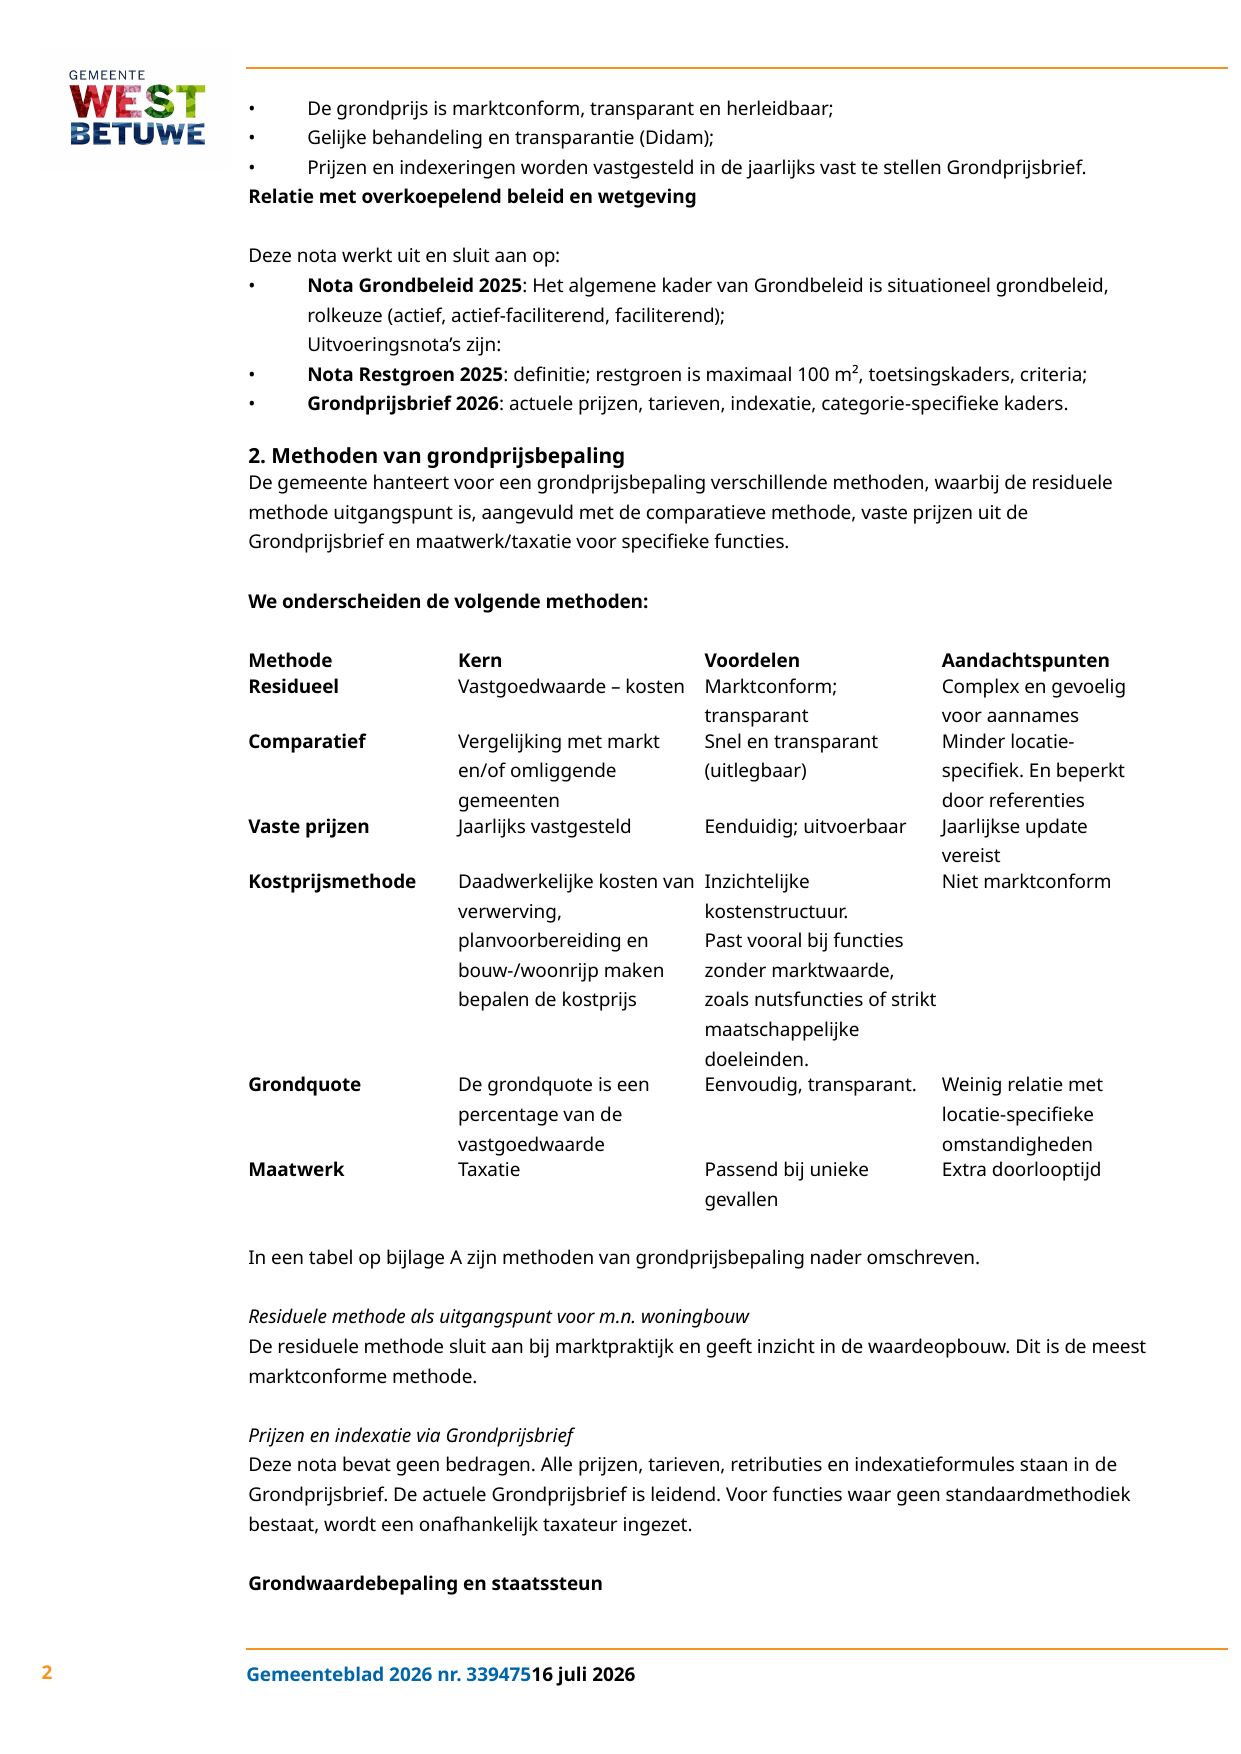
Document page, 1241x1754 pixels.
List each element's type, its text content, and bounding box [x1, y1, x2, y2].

table_cell Maatwerk [248, 1156, 458, 1212]
table_cell Marktconform; transparant [704, 673, 942, 728]
text De residuele methode sluit aan bij marktpraktijk en geeft inzicht in de waardeopbouw. Dit is de meest marktconforme methode. [248, 1333, 1152, 1389]
text Prijzen en indexatie via Grondprijsbrief [248, 1422, 1152, 1448]
table_cell Vergelijking met markt en/of omliggende gemeenten [458, 728, 704, 813]
table_cell Taxatie [458, 1156, 704, 1212]
text Residuele methode als uitgangspunt voor m.n. woningbouw [248, 1304, 1152, 1329]
list Gelijke behandeling en transparantie (Didam); [248, 124, 1152, 150]
text De gemeente hanteert voor een grondprijsbepaling verschillende methoden, waarbij de residuele methode uitgangspunt is, aangevuld met de comparatieve methode, vaste prijzen uit de Grondprijsbrief en maatwerk/taxatie voor specifieke functies. [248, 469, 1152, 554]
list Nota Restgroen 2025: definitie; restgroen is maximaal 100 m², toetsingskaders, criteria; [248, 361, 1152, 387]
text Grondwaardebepaling en staatssteun [248, 1570, 1152, 1596]
text 2. Methoden van grondprijsbepaling [248, 441, 1152, 469]
table_cell Weinig relatie met locatie‑specifieke omstandigheden [942, 1072, 1152, 1156]
table_header Methode [248, 647, 458, 673]
table_cell Extra doorlooptijd [942, 1156, 1152, 1212]
table_cell Snel en transparant (uitlegbaar) [704, 728, 942, 813]
table_cell Jaarlijkse update vereist [942, 813, 1152, 868]
table_cell Complex en gevoelig voor aannames [942, 673, 1152, 728]
table_header Voordelen [704, 647, 942, 673]
list Grondprijsbrief 2026: actuele prijzen, tarieven, indexatie, categorie‑specifieke kaders. [248, 391, 1152, 416]
table_cell Eenvoudig, transparant. [704, 1072, 942, 1156]
table_cell Daadwerkelijke kosten van verwerving, planvoorbereiding en bouw-/woonrijp maken bepalen de kostprijs [458, 868, 704, 1072]
table_cell De grondquote is een percentage van de vastgoedwaarde [458, 1072, 704, 1156]
picture [41, 47, 231, 172]
table_cell Niet marktconform [942, 868, 1152, 1072]
list Uitvoeringsnota’s zijn: [248, 331, 1152, 357]
table_cell Residueel [248, 673, 458, 728]
table_cell Jaarlijks vastgesteld [458, 813, 704, 868]
table_cell Passend bij unieke gevallen [704, 1156, 942, 1212]
table_header Kern [458, 647, 704, 673]
text In een tabel op bijlage A zijn methoden van grondprijsbepaling nader omschreven. [248, 1244, 1152, 1270]
text We onderscheiden de volgende methoden: [248, 588, 1152, 613]
list Nota Grondbeleid 2025: Het algemene kader van Grondbeleid is situationeel grondbeleid, rolkeuze (actief, actief‑faciliterend, faciliterend); [248, 272, 1152, 328]
table_cell Comparatief [248, 728, 458, 813]
list Prijzen en indexeringen worden vastgesteld in de jaarlijks vast te stellen Grondprijsbrief. [248, 154, 1152, 180]
table_cell Eenduidig; uitvoerbaar [704, 813, 942, 868]
list De grondprijs is marktconform, transparant en herleidbaar; [248, 95, 1152, 121]
table_cell Vaste prijzen [248, 813, 458, 868]
table_cell Grondquote [248, 1072, 458, 1156]
table_cell Inzichtelijke kostenstructuur. Past vooral bij functies zonder marktwaarde, zoals nutsfuncties of strikt maatschappelijke doeleinden. [704, 868, 942, 1072]
table_cell Minder locatie-specifiek. En beperkt door referenties [942, 728, 1152, 813]
table_header Aandachtspunten [942, 647, 1152, 673]
text Deze nota bevat geen bedragen. Alle prijzen, tarieven, retributies en indexatieformules staan in de Grondprijsbrief. De actuele Grondprijsbrief is leidend. Voor functies waar geen standaardmethodiek bestaat, wordt een onafhankelijk taxateur ingezet. [248, 1452, 1152, 1537]
table_cell Vastgoedwaarde – kosten [458, 673, 704, 728]
table_cell Kostprijsmethode [248, 868, 458, 1072]
text Deze nota werkt uit en sluit aan op: [248, 243, 1152, 268]
text Relatie met overkoepelend beleid en wetgeving [248, 183, 1152, 209]
